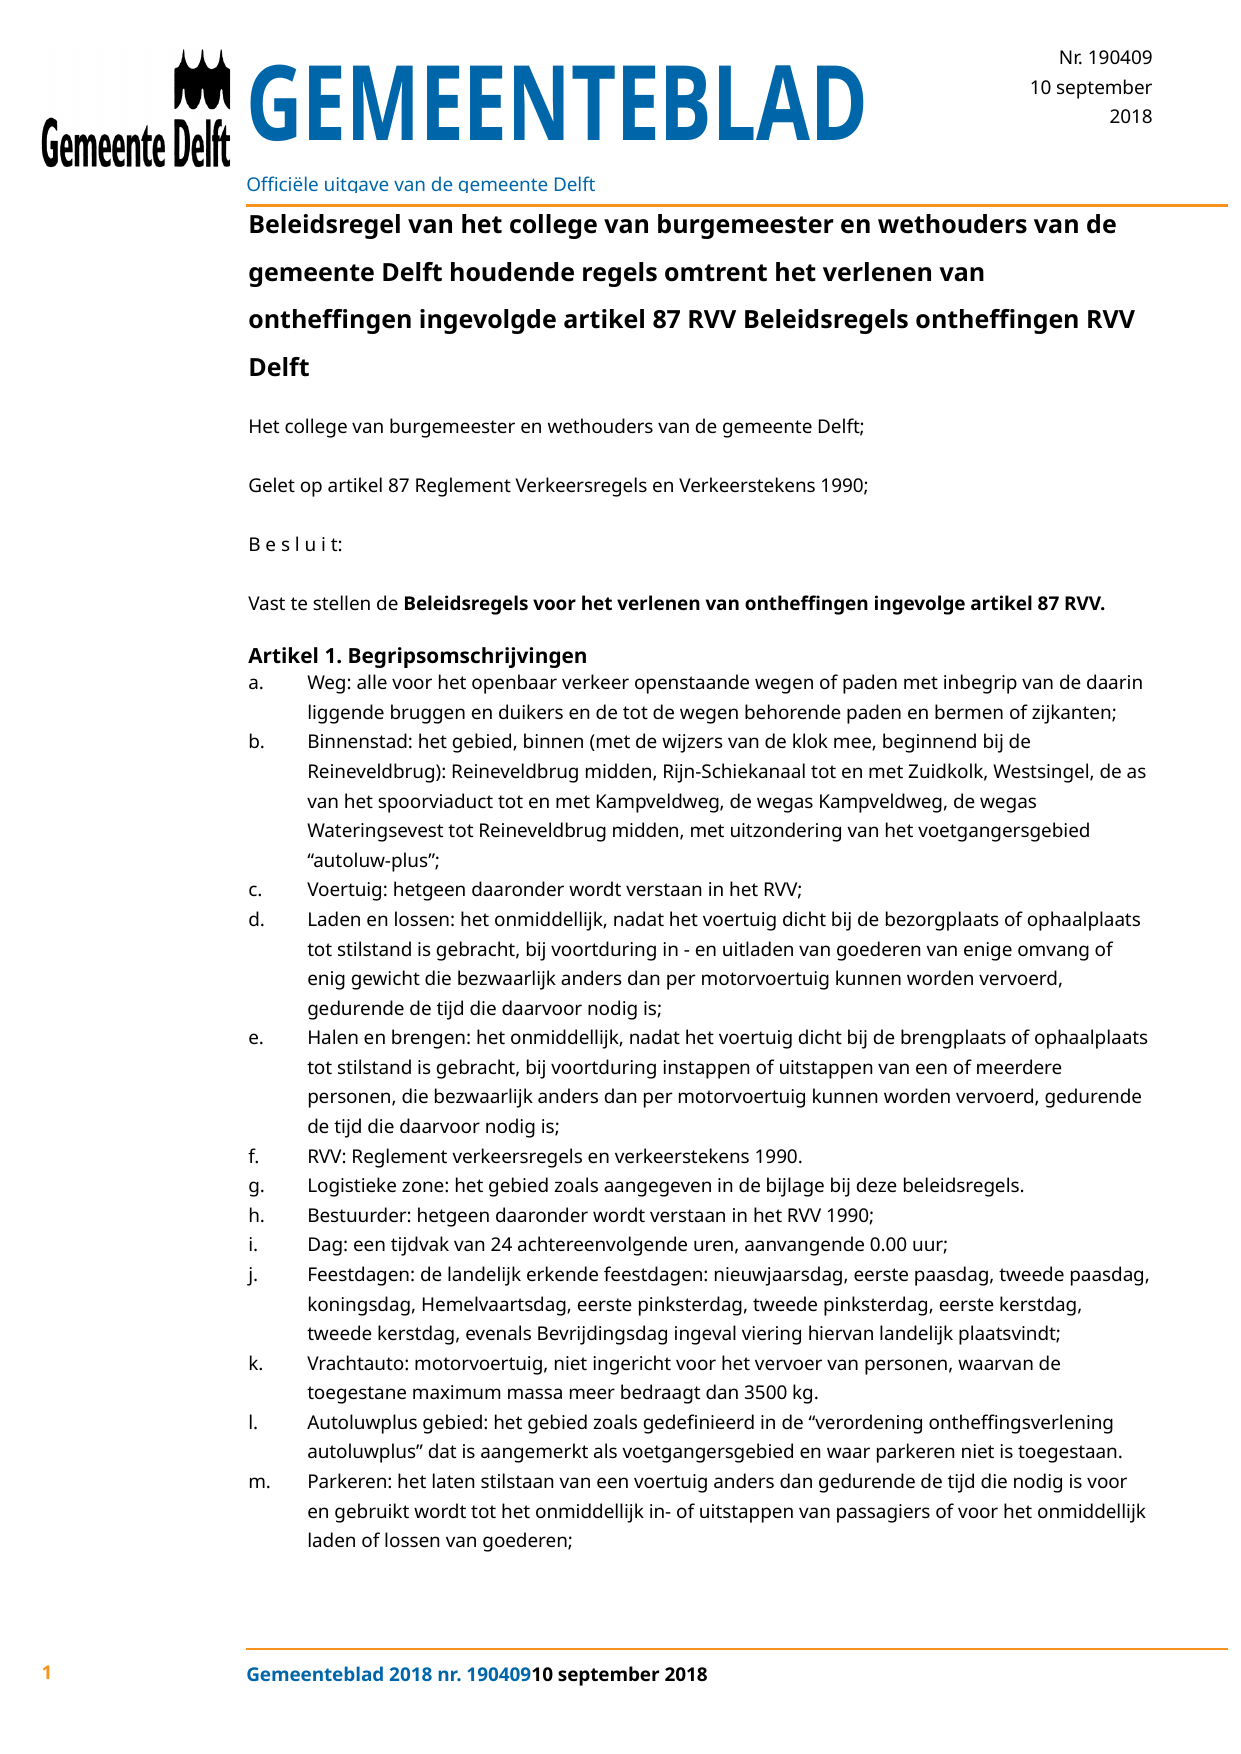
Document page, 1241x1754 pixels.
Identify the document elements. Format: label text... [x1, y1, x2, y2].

list Vrachtauto: motorvoertuig, niet ingericht voor het vervoer van personen, waarvan de toegestane maximum massa meer bedraagt dan 3500 kg. [248, 1350, 1152, 1405]
picture [41, 47, 231, 172]
text Het college van burgemeester en wethouders van de gemeente Delft; [248, 413, 1152, 439]
list Bestuurder: hetgeen daaronder wordt verstaan in het RVV 1990; [248, 1202, 1152, 1228]
list Feestdagen: de landelijk erkende feestdagen: nieuwjaarsdag, eerste paasdag, tweede paasdag, koningsdag, Hemelvaartsdag, eerste pinksterdag, tweede pinksterdag, eerste kerstdag, tweede kerstdag, evenals Bevrijdingsdag ingeval viering hiervan landelijk plaatsvindt; [248, 1261, 1152, 1346]
list Dag: een tijdvak van 24 achtereenvolgende uren, aanvangende 0.00 uur; [248, 1232, 1152, 1257]
text Vast te stellen de Beleidsregels voor het verlenen van ontheffingen ingevolge artikel 87 RVV. [248, 591, 1152, 616]
list Logistieke zone: het gebied zoals aangegeven in de bijlage bij deze beleidsregels. [248, 1172, 1152, 1198]
list Laden en lossen: het onmiddellijk, nadat het voertuig dicht bij de bezorgplaats of ophaalplaats tot stilstand is gebracht, bij voortduring in - en uitladen van goederen van enige omvang of enig gewicht die bezwaarlijk anders dan per motorvoertuig kunnen worden vervoerd, gedurende de tijd die daarvoor nodig is; [248, 906, 1152, 1021]
list Autoluwplus gebied: het gebied zoals gedefinieerd in de “verordening ontheffingsverlening autoluwplus” dat is aangemerkt als voetgangersgebied en waar parkeren niet is toegestaan. [248, 1409, 1152, 1464]
list Weg: alle voor het openbaar verkeer openstaande wegen of paden met inbegrip van de daarin liggende bruggen en duikers en de tot de wegen behorende paden en bermen of zijkanten; [248, 669, 1152, 725]
text Gelet op artikel 87 Reglement Verkeersregels en Verkeerstekens 1990; [248, 472, 1152, 498]
list RVV: Reglement verkeersregels en verkeerstekens 1990. [248, 1143, 1152, 1168]
list Halen en brengen: het onmiddellijk, nadat het voertuig dicht bij de brengplaats of ophaalplaats tot stilstand is gebracht, bij voortduring instappen of uitstappen van een of meerdere personen, die bezwaarlijk anders dan per motorvoertuig kunnen worden vervoerd, gedurende de tijd die daarvoor nodig is; [248, 1024, 1152, 1139]
text Beleidsregel van het college van burgemeester en wethouders van de gemeente Delft houdende regels omtrent het verlenen van ontheffingen ingevolgde artikel 87 RVV Beleidsregels ontheffingen RVV Delft [248, 207, 1152, 384]
list Binnenstad: het gebied, binnen (met de wijzers van de klok mee, beginnend bij de Reineveldbrug): Reineveldbrug midden, Rijn-Schiekanaal tot en met Zuidkolk, Westsingel, de as van het spoorviaduct tot en met Kampveldweg, de wegas Kampveldweg, de wegas Wateringsevest tot Reineveldbrug midden, met uitzondering van het voetgangersgebied “autoluw-plus”; [248, 729, 1152, 873]
text B e s l u i t: [248, 531, 1152, 557]
list Parkeren: het laten stilstaan van een voertuig anders dan gedurende de tijd die nodig is voor en gebruikt wordt tot het onmiddellijk in- of uitstappen van passagiers of voor het onmiddellijk laden of lossen van goederen; [248, 1468, 1152, 1553]
text Artikel 1. Begripsomschrijvingen [248, 641, 1152, 669]
list Voertuig: hetgeen daaronder wordt verstaan in het RVV; [248, 877, 1152, 902]
